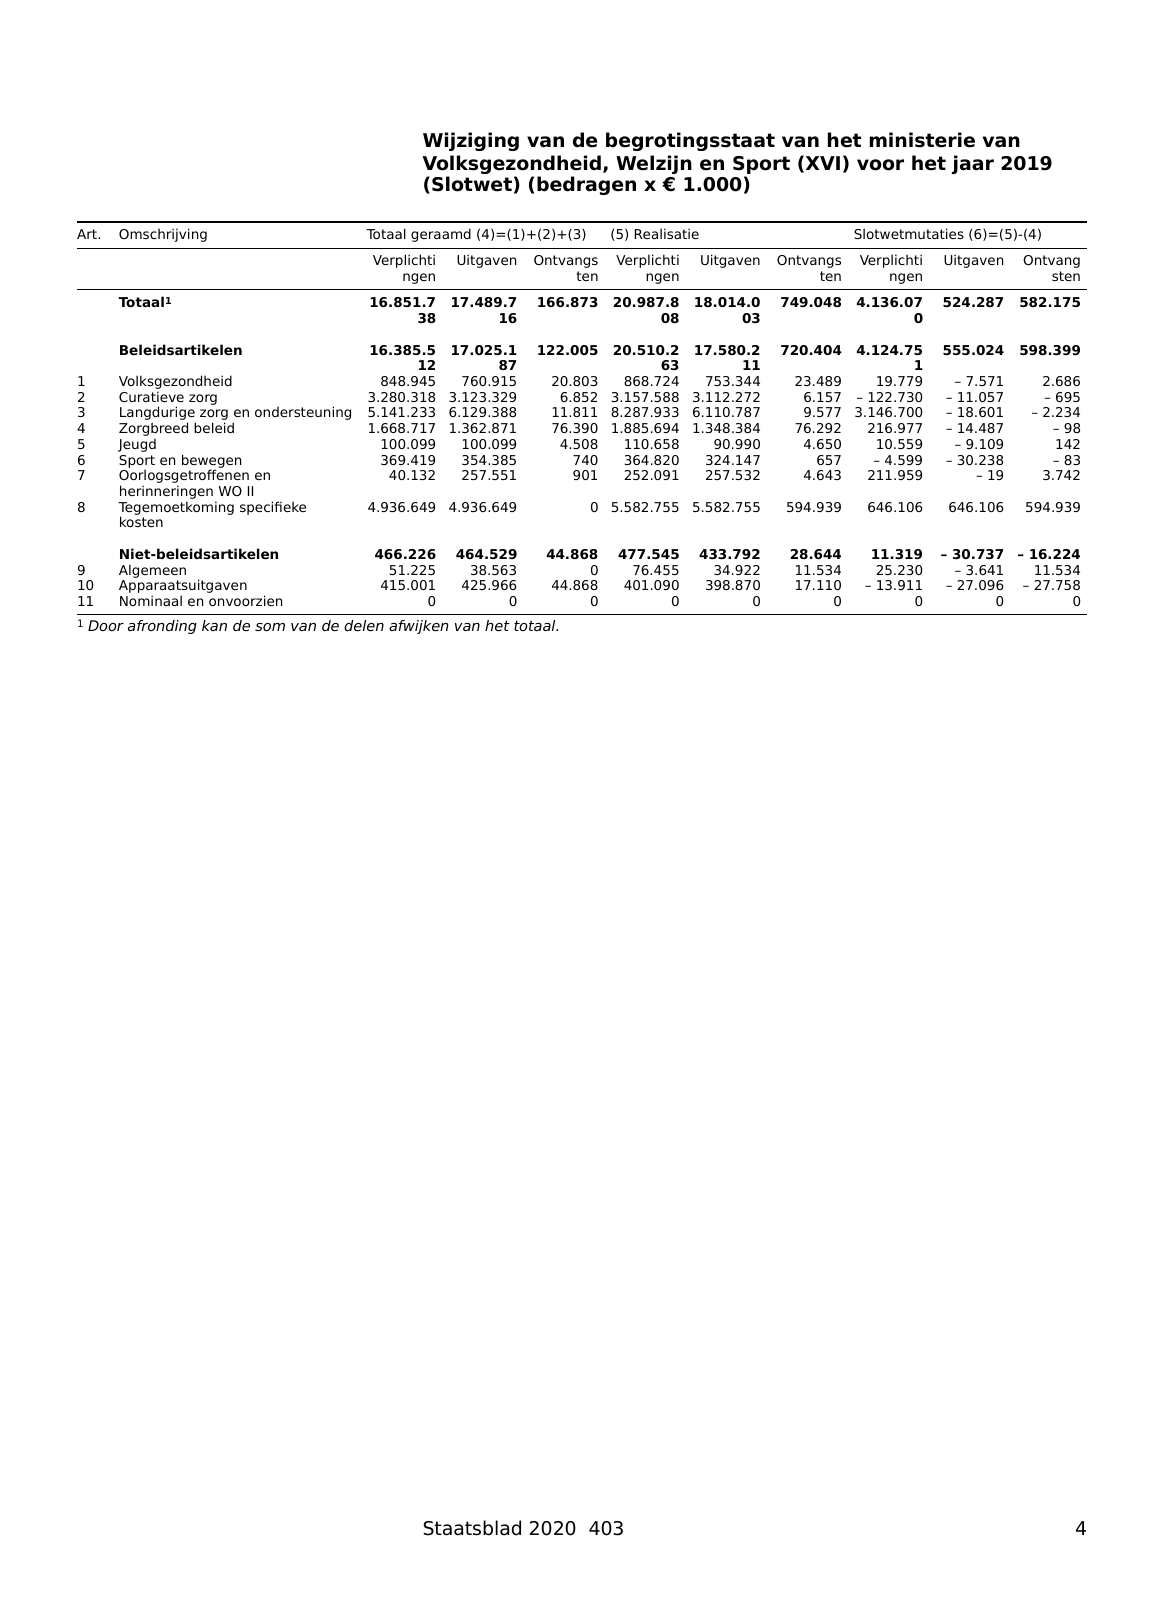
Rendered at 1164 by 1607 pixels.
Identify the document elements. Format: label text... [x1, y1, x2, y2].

table_cell 9.577 [766, 405, 848, 421]
table_cell [113, 531, 361, 547]
table_cell [113, 327, 361, 342]
table_cell 0 [442, 594, 523, 614]
table_cell 4 [77, 421, 113, 437]
table_cell [685, 531, 766, 547]
table_cell 753.344 [685, 374, 766, 389]
table_cell 11.811 [523, 405, 604, 421]
table_cell 90.990 [685, 437, 766, 452]
table_cell Curatieve zorg [113, 390, 361, 405]
table_cell 364.820 [604, 453, 685, 468]
table_cell 901 [523, 468, 604, 499]
table_cell 2.686 [1010, 374, 1087, 389]
table_cell 4.643 [766, 468, 848, 499]
table_cell Sport en bewegen [113, 453, 361, 468]
table_cell [442, 327, 523, 342]
table_cell 3.146.700 [848, 405, 929, 421]
table_cell 28.644 [766, 547, 848, 562]
table_cell 6.110.787 [685, 405, 766, 421]
table_header Slotwetmutaties (6)=(5)-(4) [848, 223, 1087, 247]
table_cell – 7.571 [929, 374, 1010, 389]
table_cell 433.792 [685, 547, 766, 562]
table_cell Niet-beleidsartikelen [113, 547, 361, 562]
table_cell 4.508 [523, 437, 604, 452]
table_cell 34.922 [685, 563, 766, 578]
table_cell [1010, 327, 1087, 342]
table_cell – 695 [1010, 390, 1087, 405]
table_cell – 30.737 [929, 547, 1010, 562]
table_cell 848.945 [361, 374, 442, 389]
table_cell 646.106 [848, 500, 929, 531]
table_cell 257.551 [442, 468, 523, 499]
table_cell [685, 327, 766, 342]
table_cell 555.024 [929, 342, 1010, 374]
table_cell 17.025.187 [442, 342, 523, 374]
table_cell 3.123.329 [442, 390, 523, 405]
table_cell 3.742 [1010, 468, 1087, 499]
table_cell Apparaatsuitgaven [113, 578, 361, 594]
table_cell Verplichtingen [604, 249, 685, 289]
table_cell 76.390 [523, 421, 604, 437]
table_cell 401.090 [604, 578, 685, 594]
table_cell 5 [77, 437, 113, 452]
table_cell Ontvangsten [523, 249, 604, 289]
table_cell 76.455 [604, 563, 685, 578]
table_cell 324.147 [685, 453, 766, 468]
table_cell – 27.758 [1010, 578, 1087, 594]
table_cell 257.532 [685, 468, 766, 499]
subtitle Wijziging van de begrotingsstaat van het ministerie van Volksgezondheid, Welzijn en Sport (XVI) voor het jaar 2019 (Slotwet) (bedragen x € 1.000) [422, 130, 1087, 196]
table_cell 20.987.808 [604, 290, 685, 327]
table_cell – 16.224 [1010, 547, 1087, 562]
table_cell 0 [766, 594, 848, 614]
table_cell 3.280.318 [361, 390, 442, 405]
table_cell Volksgezondheid [113, 374, 361, 389]
table_cell 3.157.588 [604, 390, 685, 405]
table_cell 11.534 [766, 563, 848, 578]
table_cell Jeugd [113, 437, 361, 452]
table_cell – 13.911 [848, 578, 929, 594]
table_cell 464.529 [442, 547, 523, 562]
table_cell 216.977 [848, 421, 929, 437]
table_cell Beleidsartikelen [113, 342, 361, 374]
table_cell 646.106 [929, 500, 1010, 531]
table_cell – 98 [1010, 421, 1087, 437]
table_cell 16.851.738 [361, 290, 442, 327]
table_cell 17.489.716 [442, 290, 523, 327]
table_cell [929, 327, 1010, 342]
table_cell 6 [77, 453, 113, 468]
table_cell 582.175 [1010, 290, 1087, 327]
table_header Omschrijving [113, 223, 361, 247]
table_cell 20.803 [523, 374, 604, 389]
table_cell 598.399 [1010, 342, 1087, 374]
table_cell Algemeen [113, 563, 361, 578]
table_cell [523, 327, 604, 342]
table_cell [77, 547, 113, 562]
table_cell 142 [1010, 437, 1087, 452]
table_cell 657 [766, 453, 848, 468]
table_cell 16.385.512 [361, 342, 442, 374]
table_cell 740 [523, 453, 604, 468]
table_cell [77, 531, 113, 547]
table_cell 25.230 [848, 563, 929, 578]
table_cell 3 [77, 405, 113, 421]
table_cell 9 [77, 563, 113, 578]
table_header Totaal geraamd (4)=(1)+(2)+(3) [361, 223, 604, 247]
table_cell 0 [523, 500, 604, 531]
table_cell 166.873 [523, 290, 604, 327]
table_cell 868.724 [604, 374, 685, 389]
table_cell 11.534 [1010, 563, 1087, 578]
table_cell Langdurige zorg en ondersteuning [113, 405, 361, 421]
table_cell 594.939 [1010, 500, 1087, 531]
table_cell 4.124.751 [848, 342, 929, 374]
table_cell 354.385 [442, 453, 523, 468]
table_cell 10.559 [848, 437, 929, 452]
table_cell 4.650 [766, 437, 848, 452]
table_cell 6.852 [523, 390, 604, 405]
table_cell 594.939 [766, 500, 848, 531]
table_cell 2 [77, 390, 113, 405]
table_cell Zorgbreed beleid [113, 421, 361, 437]
table_cell Uitgaven [929, 249, 1010, 289]
table_cell 1.885.694 [604, 421, 685, 437]
table_cell – 18.601 [929, 405, 1010, 421]
table_cell [113, 249, 361, 289]
table_cell 40.132 [361, 468, 442, 499]
table_cell 720.404 [766, 342, 848, 374]
table_cell 6.157 [766, 390, 848, 405]
table_cell 5.141.233 [361, 405, 442, 421]
table_cell [848, 531, 929, 547]
table_cell [361, 531, 442, 547]
table_cell [848, 327, 929, 342]
table_cell – 83 [1010, 453, 1087, 468]
table_cell 51.225 [361, 563, 442, 578]
table_cell 1 [77, 374, 113, 389]
table_cell [77, 327, 113, 342]
table_header (5) Realisatie [604, 223, 848, 247]
table_cell Verplichtingen [361, 249, 442, 289]
table_cell 5.582.755 [604, 500, 685, 531]
table_cell 398.870 [685, 578, 766, 594]
table_cell 415.001 [361, 578, 442, 594]
table_cell 10 [77, 578, 113, 594]
table_cell 7 [77, 468, 113, 499]
table_cell 749.048 [766, 290, 848, 327]
table_cell – 2.234 [1010, 405, 1087, 421]
table_cell [604, 327, 685, 342]
table_cell 1.348.384 [685, 421, 766, 437]
table_cell 425.966 [442, 578, 523, 594]
table_cell 5.582.755 [685, 500, 766, 531]
table_cell 11.319 [848, 547, 929, 562]
table_cell 0 [523, 563, 604, 578]
table_cell 44.868 [523, 578, 604, 594]
table_cell 524.287 [929, 290, 1010, 327]
table_cell Nominaal en onvoorzien [113, 594, 361, 614]
table_cell [442, 531, 523, 547]
table_cell [77, 249, 113, 289]
table_cell 0 [604, 594, 685, 614]
table_cell – 14.487 [929, 421, 1010, 437]
table_cell 0 [929, 594, 1010, 614]
table_cell 38.563 [442, 563, 523, 578]
table_cell 252.091 [604, 468, 685, 499]
table_cell 0 [523, 594, 604, 614]
table_cell Uitgaven [685, 249, 766, 289]
table_cell 18.014.003 [685, 290, 766, 327]
table_cell Verplichtingen [848, 249, 929, 289]
table_cell 1.668.717 [361, 421, 442, 437]
table_cell – 27.096 [929, 578, 1010, 594]
table_cell [361, 327, 442, 342]
table_cell 100.099 [361, 437, 442, 452]
table_cell 4.936.649 [442, 500, 523, 531]
table_cell – 122.730 [848, 390, 929, 405]
table_cell 100.099 [442, 437, 523, 452]
table_cell 4.136.070 [848, 290, 929, 327]
table_cell 0 [848, 594, 929, 614]
table_cell 122.005 [523, 342, 604, 374]
table_cell 4.936.649 [361, 500, 442, 531]
table_cell 17.110 [766, 578, 848, 594]
table_cell 477.545 [604, 547, 685, 562]
table_cell 1 Door afronding kan de som van de delen afwijken van het totaal. [77, 615, 1087, 635]
table_cell 760.915 [442, 374, 523, 389]
table_cell 0 [361, 594, 442, 614]
table_cell Ontvangsten [766, 249, 848, 289]
table_cell 23.489 [766, 374, 848, 389]
table_cell Totaal1 [113, 290, 361, 327]
table_cell [1010, 531, 1087, 547]
table_cell [766, 531, 848, 547]
table_cell – 3.641 [929, 563, 1010, 578]
table_cell Ontvangsten [1010, 249, 1087, 289]
table_cell – 19 [929, 468, 1010, 499]
table_cell 110.658 [604, 437, 685, 452]
table_cell – 9.109 [929, 437, 1010, 452]
table_cell 44.868 [523, 547, 604, 562]
table_cell Tegemoetkoming specifieke kosten [113, 500, 361, 531]
table_cell 8 [77, 500, 113, 531]
table_cell 0 [1010, 594, 1087, 614]
table_cell Uitgaven [442, 249, 523, 289]
table_cell 369.419 [361, 453, 442, 468]
table_cell 76.292 [766, 421, 848, 437]
table_cell [523, 531, 604, 547]
table_cell [77, 290, 113, 327]
table_cell Oorlogsgetroffenen en herinneringen WO II [113, 468, 361, 499]
table_cell [77, 342, 113, 374]
table_cell 11 [77, 594, 113, 614]
table_cell – 30.238 [929, 453, 1010, 468]
table_cell 20.510.263 [604, 342, 685, 374]
table_cell 8.287.933 [604, 405, 685, 421]
table_cell 17.580.211 [685, 342, 766, 374]
table_cell 211.959 [848, 468, 929, 499]
table_cell 0 [685, 594, 766, 614]
table_header Art. [77, 223, 113, 247]
table_cell [766, 327, 848, 342]
table_cell 6.129.388 [442, 405, 523, 421]
table_cell 466.226 [361, 547, 442, 562]
table_cell [604, 531, 685, 547]
table_cell 19.779 [848, 374, 929, 389]
table_cell – 4.599 [848, 453, 929, 468]
table_cell 1.362.871 [442, 421, 523, 437]
table_cell – 11.057 [929, 390, 1010, 405]
table_cell 3.112.272 [685, 390, 766, 405]
table_cell [929, 531, 1010, 547]
